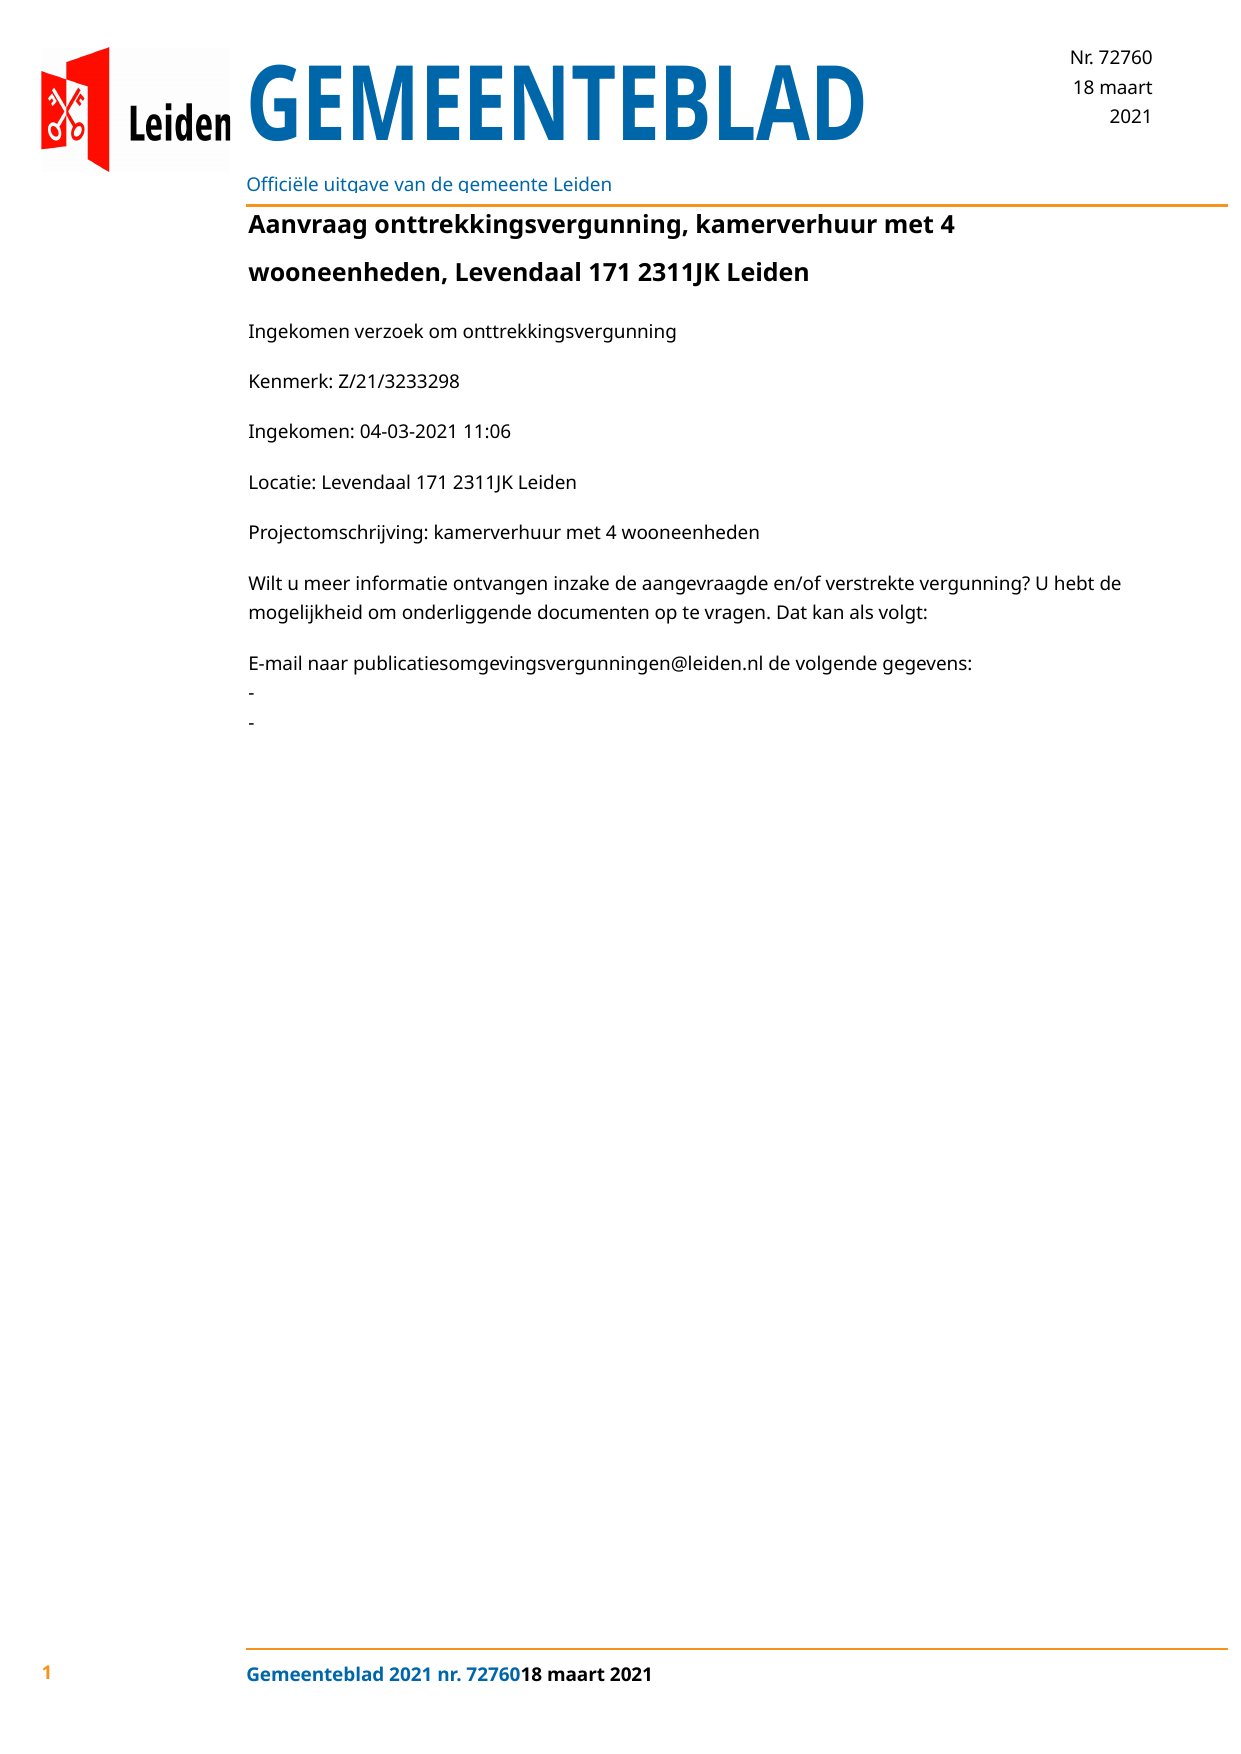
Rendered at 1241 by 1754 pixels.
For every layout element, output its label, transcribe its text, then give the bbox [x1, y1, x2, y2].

text E-mail naar publicatiesomgevingsvergunningen@leiden.nl de volgende gegevens: [248, 650, 1152, 676]
text Ingekomen: 04-03-2021 11:06 [248, 419, 1152, 444]
text Projectomschrijving: kamerverhuur met 4 wooneenheden [248, 519, 1152, 545]
text Ingekomen verzoek om onttrekkingsvergunning [248, 318, 1152, 344]
text Wilt u meer informatie ontvangen inzake de aangevraagde en/of verstrekte vergunning? U hebt de mogelijkheid om onderliggende documenten op te vragen. Dat kan als volgt: [248, 570, 1152, 625]
text Aanvraag onttrekkingsvergunning, kamerverhuur met 4 wooneenheden, Levendaal 171 2311JK Leiden [248, 207, 1152, 288]
text Kenmerk: Z/21/3233298 [248, 368, 1152, 394]
picture [41, 47, 231, 172]
text Locatie: Levendaal 171 2311JK Leiden [248, 469, 1152, 495]
